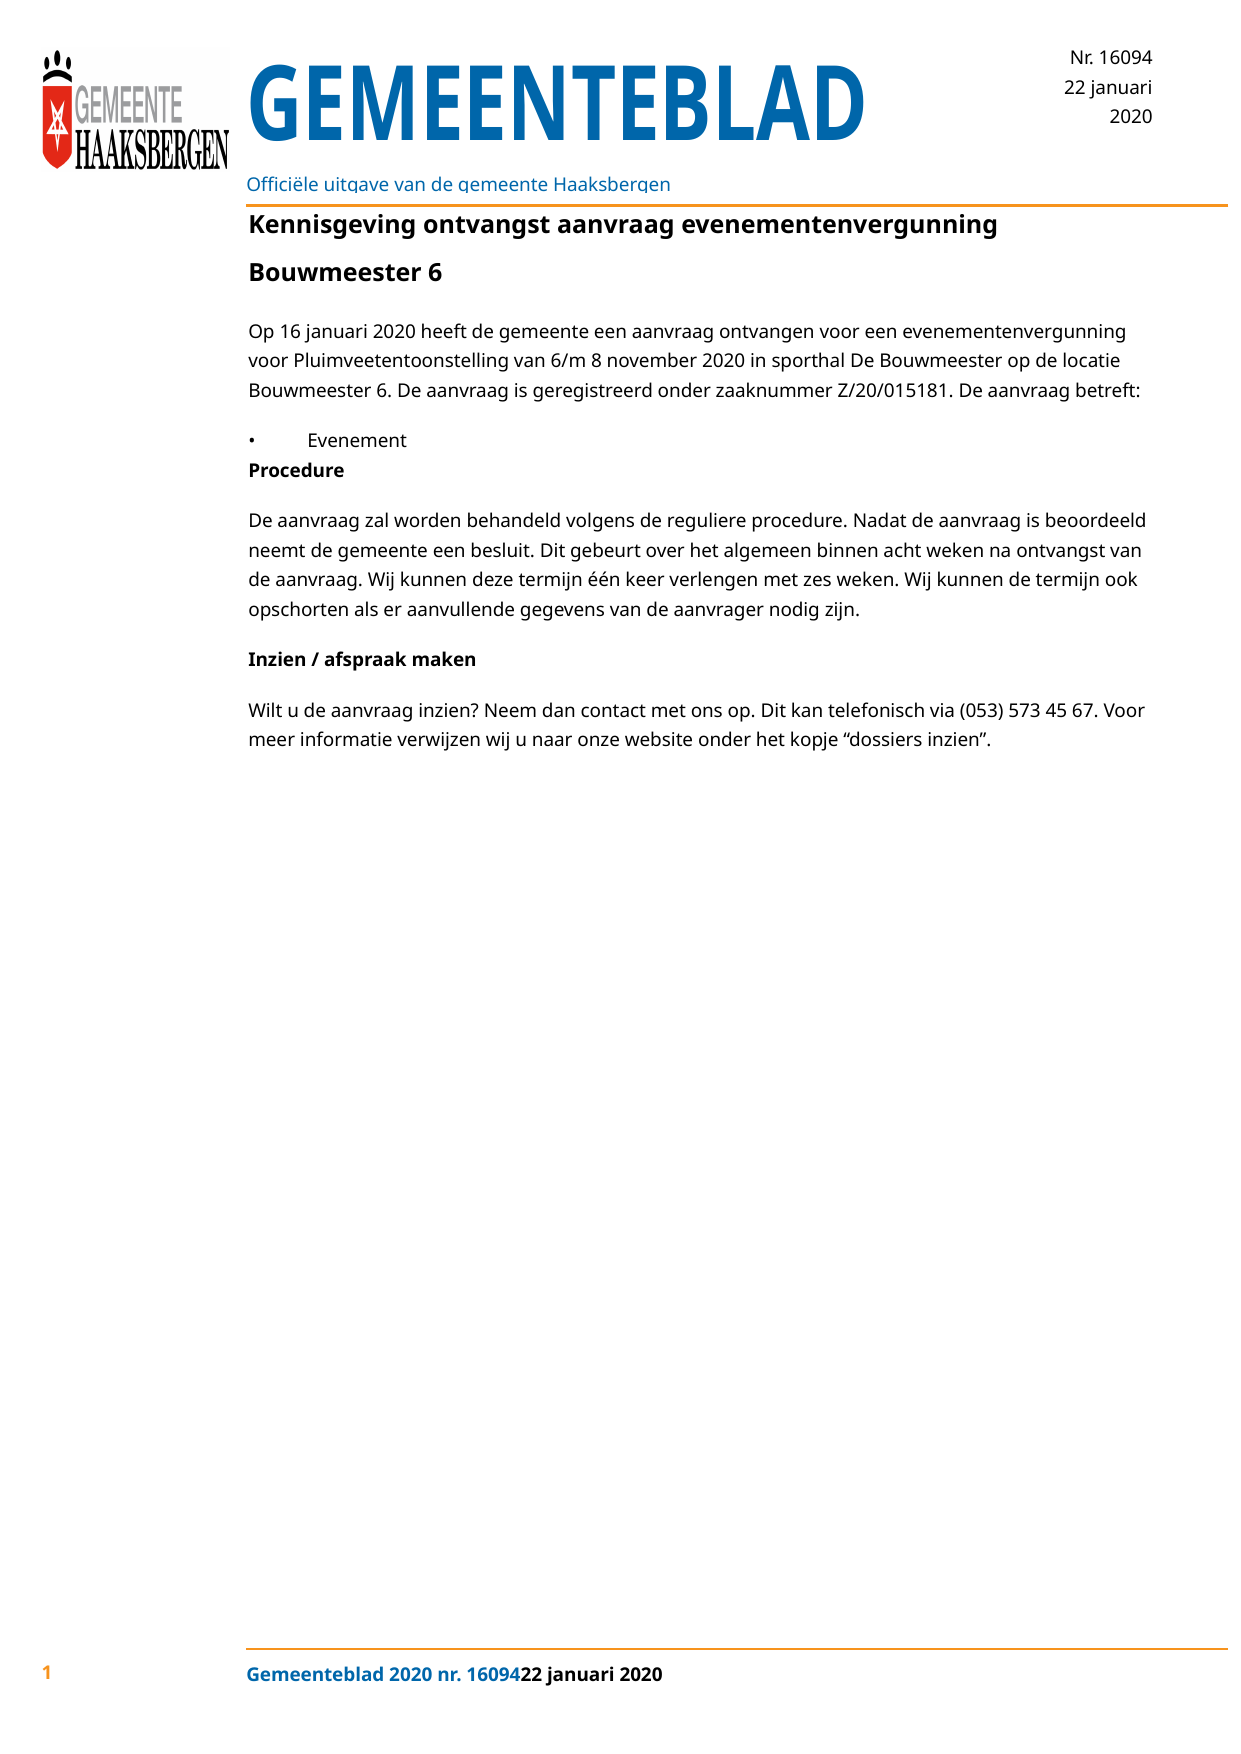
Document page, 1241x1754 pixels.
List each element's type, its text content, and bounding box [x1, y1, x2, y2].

picture [41, 47, 231, 172]
text Inzien / afspraak maken [248, 647, 1152, 672]
text Kennisgeving ontvangst aanvraag evenementenvergunning Bouwmeester 6 [248, 207, 1152, 288]
list Evenement [248, 427, 1152, 453]
text Procedure [248, 457, 1152, 483]
text De aanvraag zal worden behandeld volgens de reguliere procedure. Nadat de aanvraag is beoordeeld neemt de gemeente een besluit. Dit gebeurt over het algemeen binnen acht weken na ontvangst van de aanvraag. Wij kunnen deze termijn één keer verlengen met zes weken. Wij kunnen de termijn ook opschorten als er aanvullende gegevens van de aanvrager nodig zijn. [248, 507, 1152, 622]
text Wilt u de aanvraag inzien? Neem dan contact met ons op. Dit kan telefonisch via (053) 573 45 67. Voor meer informatie verwijzen wij u naar onze website onder het kopje “dossiers inzien”. [248, 697, 1152, 752]
text Op 16 januari 2020 heeft de gemeente een aanvraag ontvangen voor een evenementenvergunning voor Pluimveetentoonstelling van 6/m 8 november 2020 in sporthal De Bouwmeester op de locatie Bouwmeester 6. De aanvraag is geregistreerd onder zaaknummer Z/20/015181. De aanvraag betreft: [248, 318, 1152, 403]
